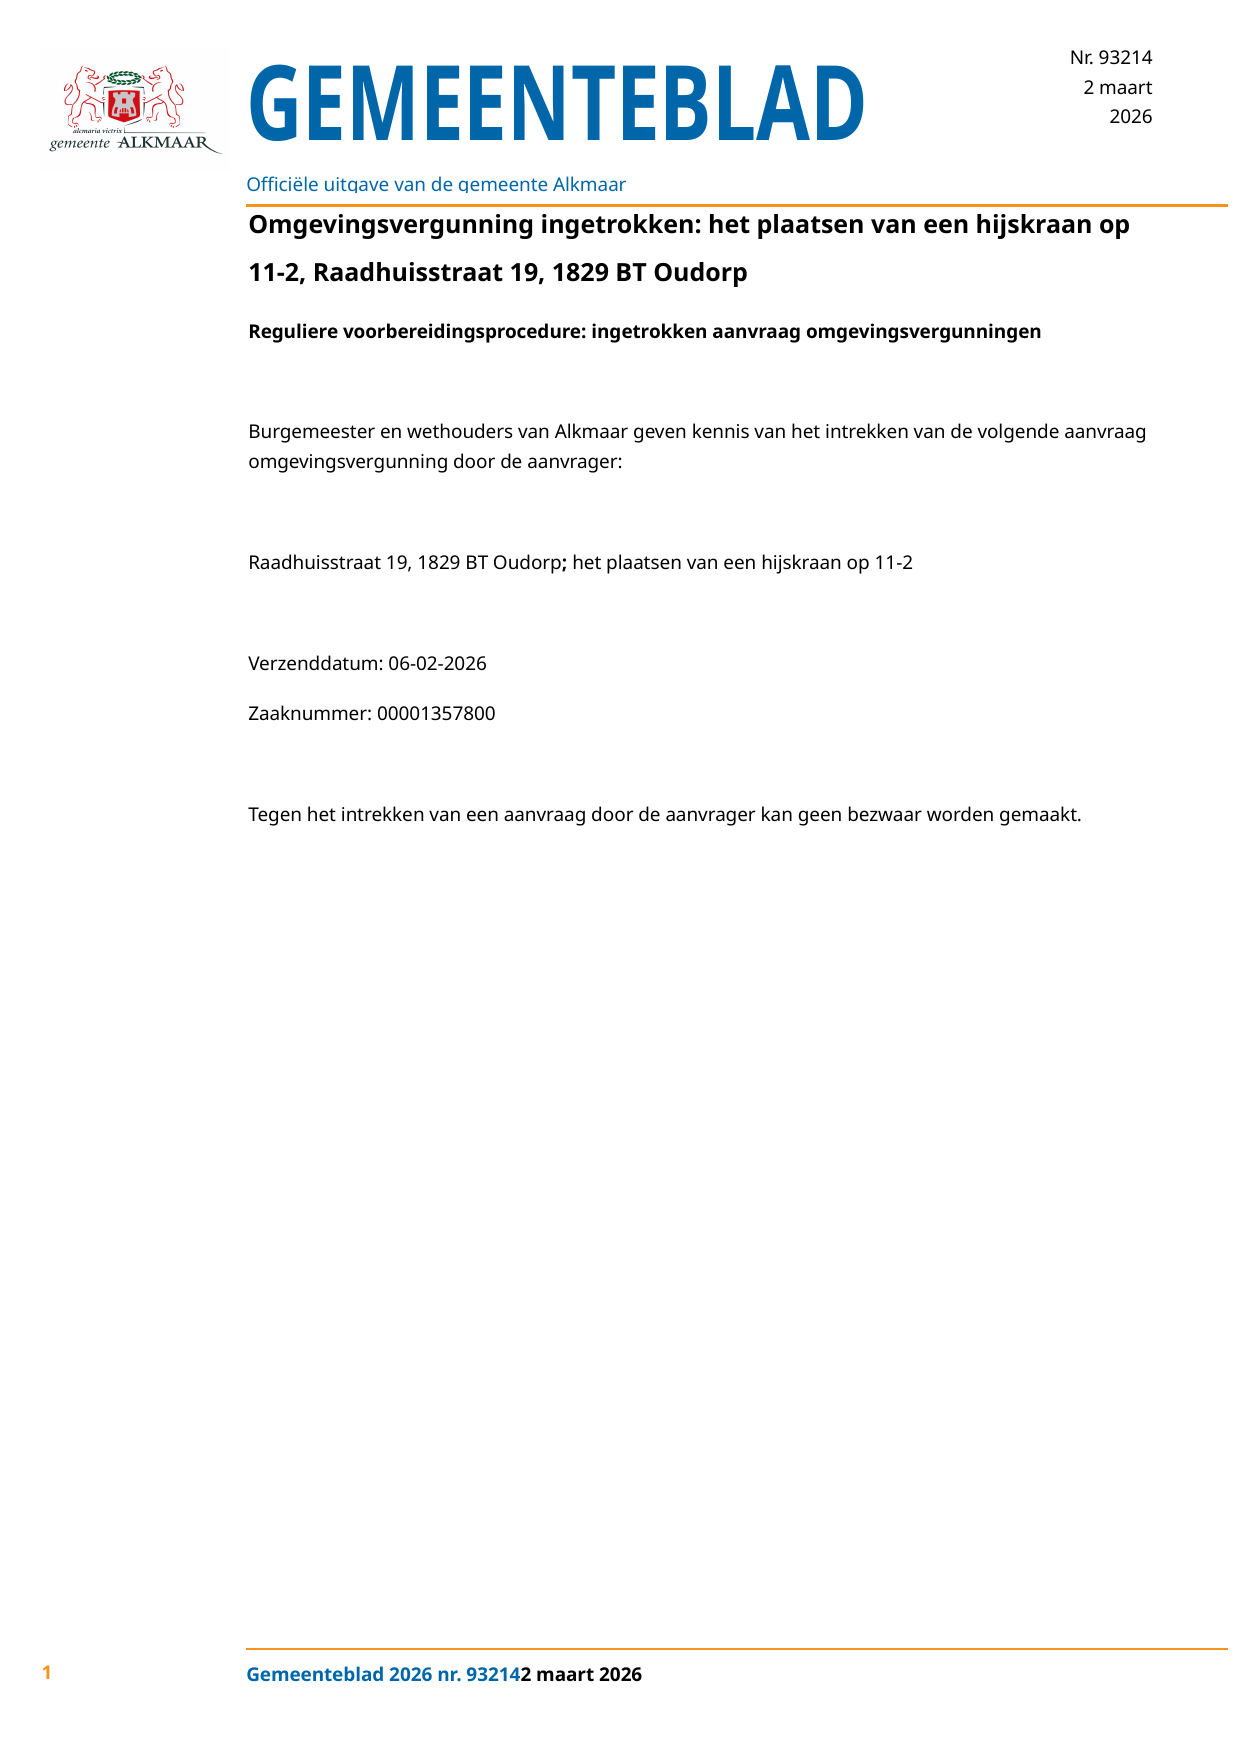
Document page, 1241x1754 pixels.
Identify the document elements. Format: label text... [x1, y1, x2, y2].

picture [41, 47, 231, 172]
text Raadhuisstraat 19, 1829 BT Oudorp; het plaatsen van een hijskraan op 11-2 [248, 549, 1152, 575]
text Verzenddatum: 06-02-2026 [248, 650, 1152, 676]
text Zaaknummer: 00001357800 [248, 700, 1152, 726]
text Tegen het intrekken van een aanvraag door de aanvrager kan geen bezwaar worden gemaakt. [248, 801, 1152, 827]
text Burgemeester en wethouders van Alkmaar geven kennis van het intrekken van de volgende aanvraag omgevingsvergunning door de aanvrager: [248, 419, 1152, 474]
text Reguliere voorbereidingsprocedure: ingetrokken aanvraag omgevingsvergunningen [248, 318, 1152, 344]
text Omgevingsvergunning ingetrokken: het plaatsen van een hijskraan op 11-2, Raadhuisstraat 19, 1829 BT Oudorp [248, 207, 1152, 288]
